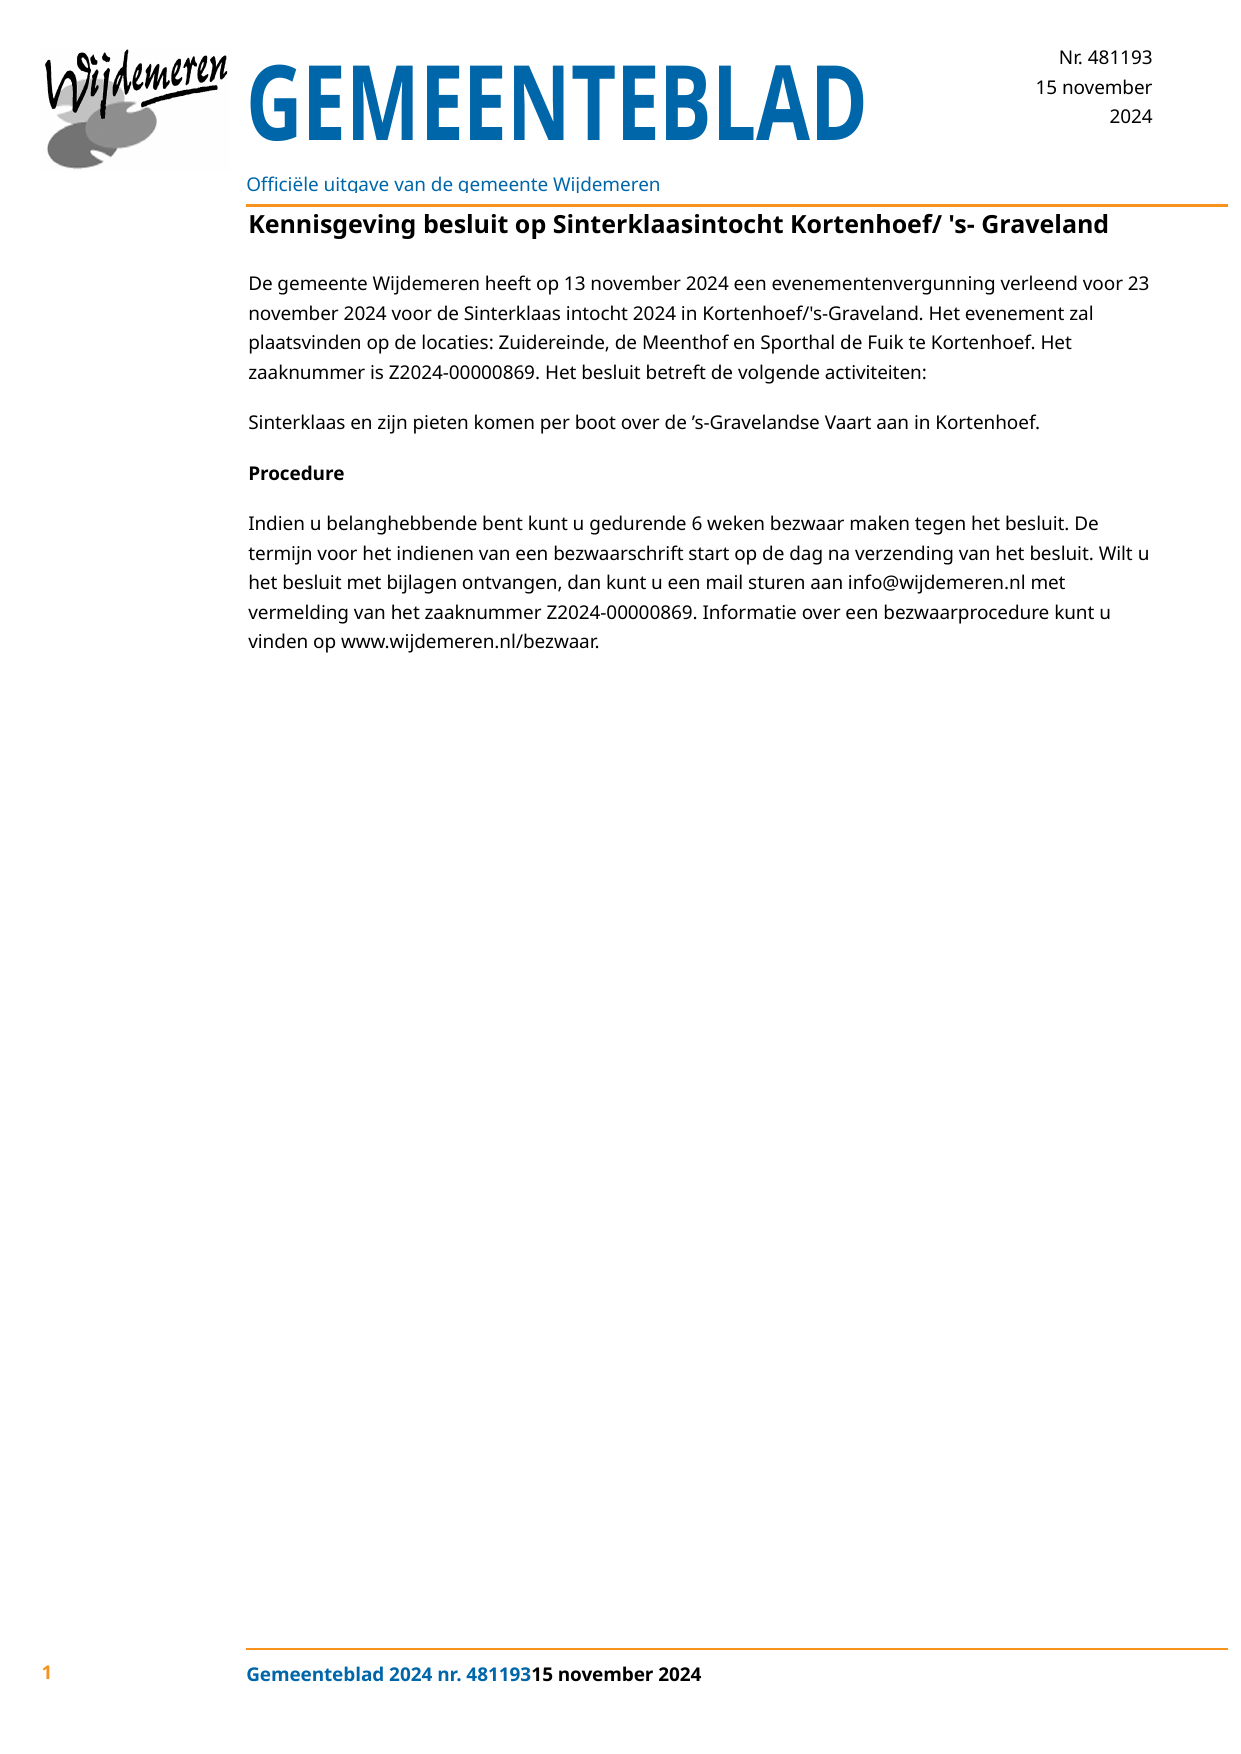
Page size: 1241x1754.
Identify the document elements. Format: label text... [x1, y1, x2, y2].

text Sinterklaas en zijn pieten komen per boot over de ’s-Gravelandse Vaart aan in Kortenhoef. [248, 409, 1152, 435]
text Procedure [248, 460, 1152, 486]
picture [41, 47, 231, 172]
text Indien u belanghebbende bent kunt u gedurende 6 weken bezwaar maken tegen het besluit. De termijn voor het indienen van een bezwaarschrift start op de dag na verzending van het besluit. Wilt u het besluit met bijlagen ontvangen, dan kunt u een mail sturen aan info@wijdemeren.nl met vermelding van het zaaknummer Z2024-00000869. Informatie over een bezwaarprocedure kunt u vinden op www.wijdemeren.nl/bezwaar. [248, 510, 1152, 654]
text Kennisgeving besluit op Sinterklaasintocht Kortenhoef/ 's- Graveland [248, 207, 1152, 241]
text De gemeente Wijdemeren heeft op 13 november 2024 een evenementenvergunning verleend voor 23 november 2024 voor de Sinterklaas intocht 2024 in Kortenhoef/'s-Graveland. Het evenement zal plaatsvinden op de locaties: Zuidereinde, de Meenthof en Sporthal de Fuik te Kortenhoef. Het zaaknummer is Z2024-00000869. Het besluit betreft de volgende activiteiten: [248, 270, 1152, 385]
